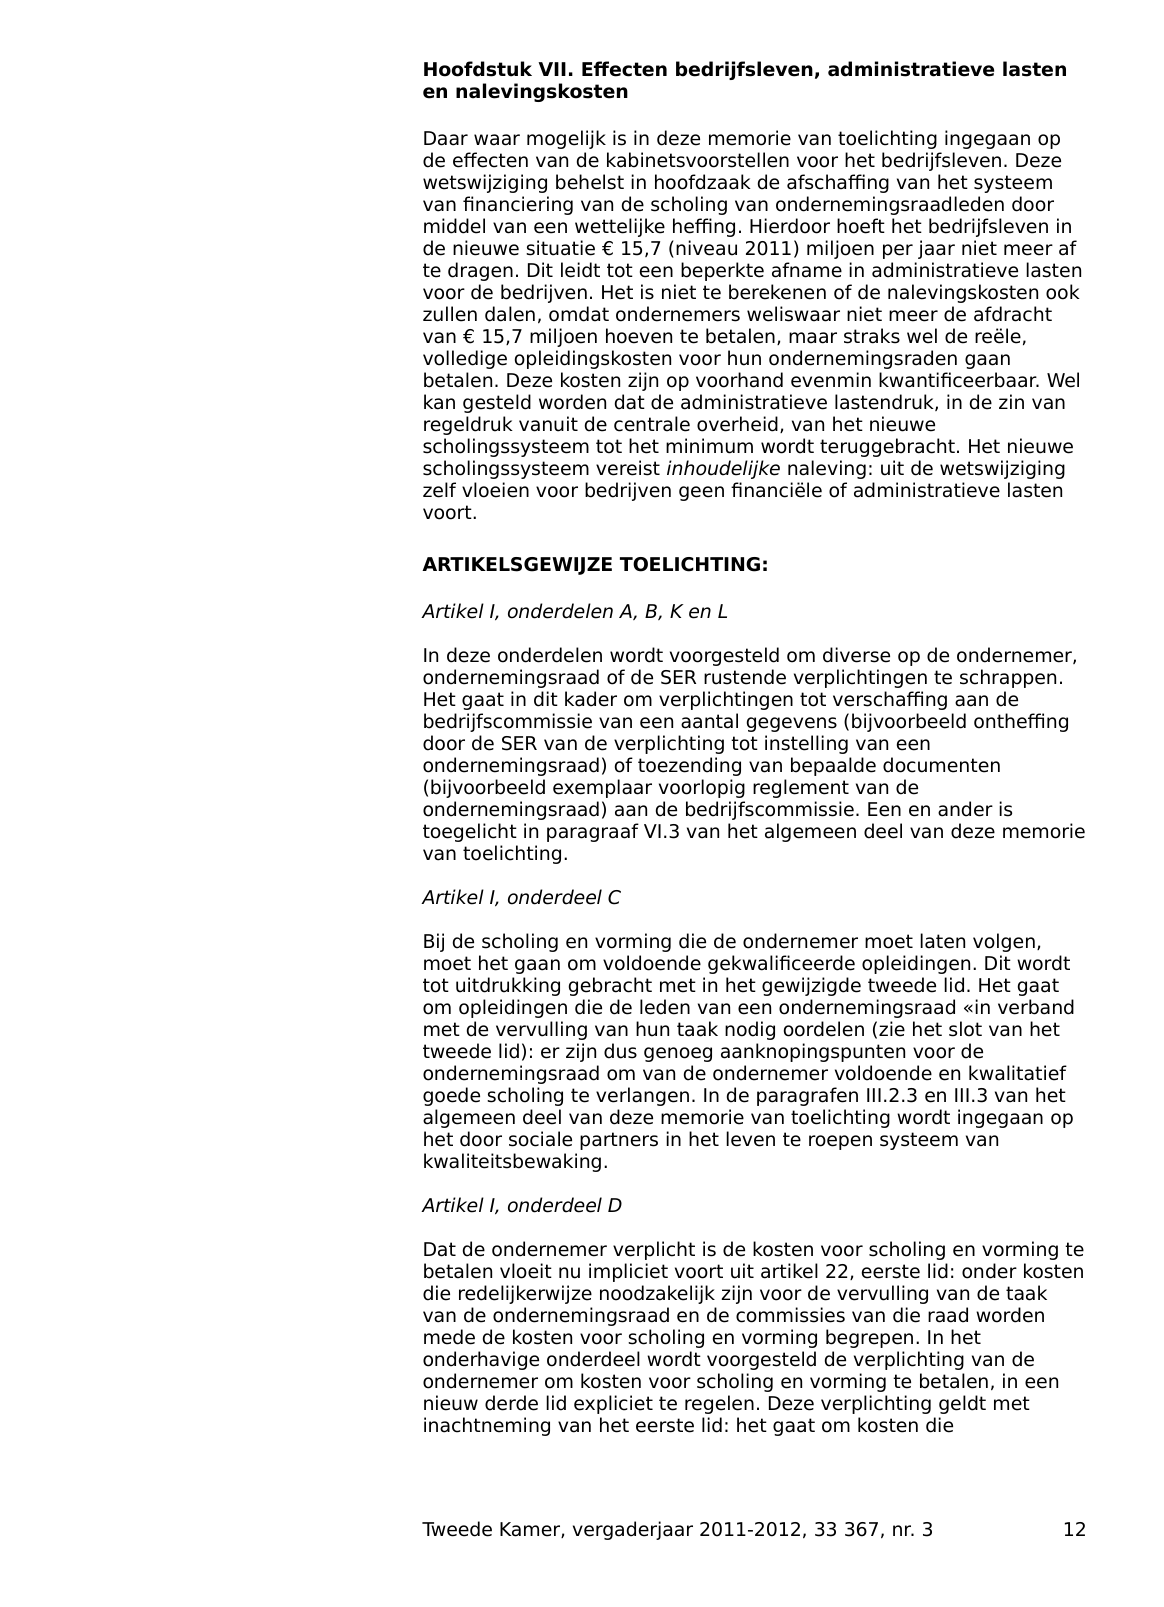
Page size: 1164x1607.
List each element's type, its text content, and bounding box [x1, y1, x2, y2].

text Bij de scholing en vorming die de ondernemer moet laten volgen, moet het gaan om voldoende gekwalificeerde opleidingen. Dit wordt tot uitdrukking gebracht met in het gewijzigde tweede lid. Het gaat om opleidingen die de leden van een ondernemingsraad «in verband met de vervulling van hun taak nodig oordelen (zie het slot van het tweede lid): er zijn dus genoeg aanknopingspunten voor de ondernemingsraad om van de ondernemer voldoende en kwalitatief goede scholing te verlangen. In de paragrafen III.2.3 en III.3 van het algemeen deel van deze memorie van toelichting wordt ingegaan op het door sociale partners in het leven te roepen systeem van kwaliteitsbewaking. [422, 931, 1087, 1173]
subtitle Artikel I, onderdelen A, B, K en L [422, 601, 1087, 623]
text Dat de ondernemer verplicht is de kosten voor scholing en vorming te betalen vloeit nu impliciet voort uit artikel 22, eerste lid: onder kosten die redelijkerwijze noodzakelijk zijn voor de vervulling van de taak van de ondernemingsraad en de commissies van die raad worden mede de kosten voor scholing en vorming begrepen. In het onderhavige onderdeel wordt voorgesteld de verplichting van de ondernemer om kosten voor scholing en vorming te betalen, in een nieuw derde lid expliciet te regelen. Deze verplichting geldt met inachtneming van het eerste lid: het gaat om kosten die [422, 1239, 1087, 1437]
subtitle ARTIKELSGEWIJZE TOELICHTING: [422, 554, 1087, 576]
subtitle Hoofdstuk VII. Effecten bedrijfsleven, administratieve lasten en nalevingskosten [422, 59, 1087, 103]
text Daar waar mogelijk is in deze memorie van toelichting ingegaan op de effecten van de kabinetsvoorstellen voor het bedrijfsleven. Deze wetswijziging behelst in hoofdzaak de afschaffing van het systeem van financiering van de scholing van ondernemingsraadleden door middel van een wettelijke heffing. Hierdoor hoeft het bedrijfsleven in de nieuwe situatie € 15,7 (niveau 2011) miljoen per jaar niet meer af te dragen. Dit leidt tot een beperkte afname in administratieve lasten voor de bedrijven. Het is niet te berekenen of de nalevingskosten ook zullen dalen, omdat ondernemers weliswaar niet meer de afdracht van € 15,7 miljoen hoeven te betalen, maar straks wel de reële, volledige opleidingskosten voor hun ondernemingsraden gaan betalen. Deze kosten zijn op voorhand evenmin kwantificeerbaar. Wel kan gesteld worden dat de administratieve lastendruk, in de zin van regeldruk vanuit de centrale overheid, van het nieuwe scholingssysteem tot het minimum wordt teruggebracht. Het nieuwe scholingssysteem vereist inhoudelijke naleving: uit de wetswijziging zelf vloeien voor bedrijven geen financiële of administratieve lasten voort. [422, 128, 1087, 524]
text In deze onderdelen wordt voorgesteld om diverse op de ondernemer, ondernemingsraad of de SER rustende verplichtingen te schrappen. Het gaat in dit kader om verplichtingen tot verschaffing aan de bedrijfscommissie van een aantal gegevens (bijvoorbeeld ontheffing door de SER van de verplichting tot instelling van een ondernemingsraad) of toezending van bepaalde documenten (bijvoorbeeld exemplaar voorlopig reglement van de ondernemingsraad) aan de bedrijfscommissie. Een en ander is toegelicht in paragraaf VI.3 van het algemeen deel van deze memorie van toelichting. [422, 645, 1087, 864]
subtitle Artikel I, onderdeel D [422, 1195, 1087, 1217]
subtitle Artikel I, onderdeel C [422, 887, 1087, 909]
